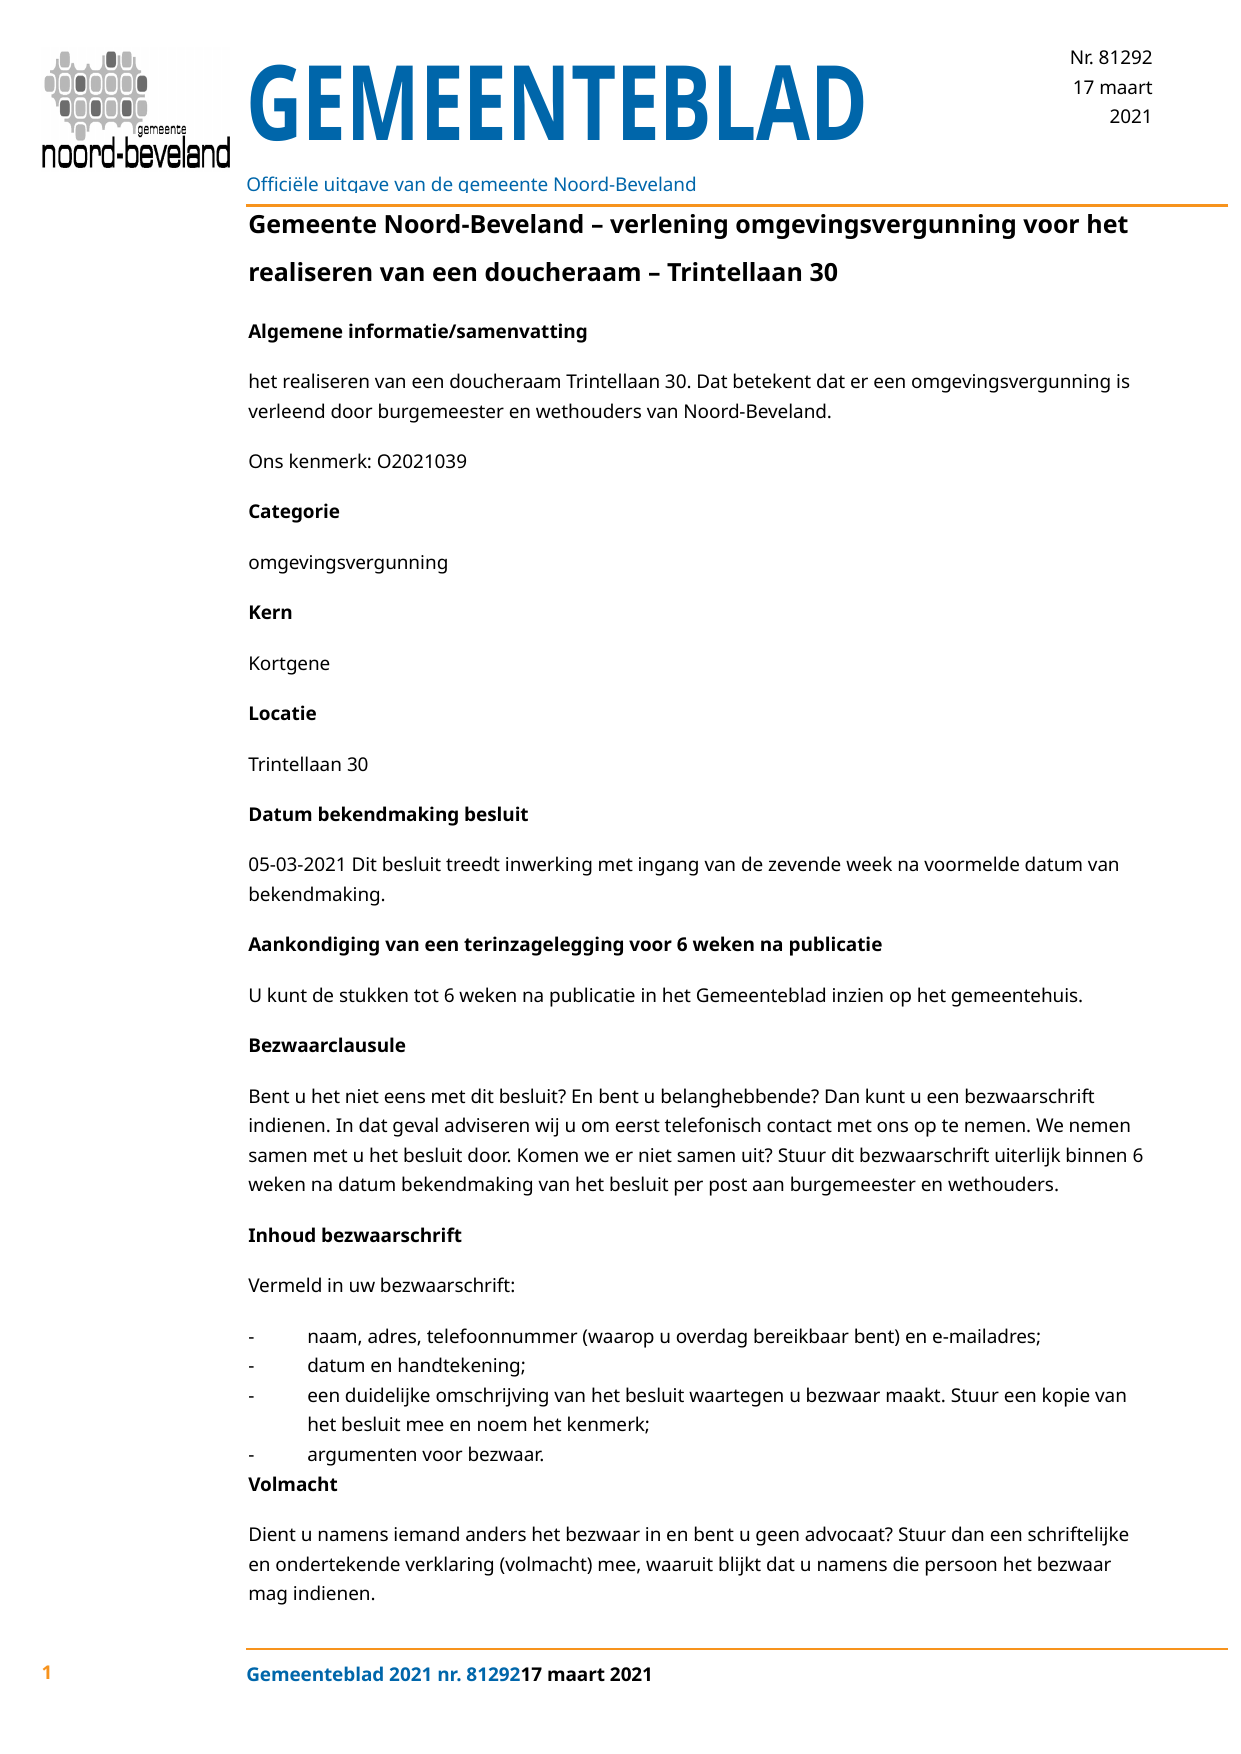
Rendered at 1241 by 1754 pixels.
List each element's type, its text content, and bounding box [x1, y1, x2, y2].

text Kern [248, 599, 1152, 625]
text Algemene informatie/samenvatting [248, 318, 1152, 344]
text omgevingsvergunning [248, 549, 1152, 575]
text het realiseren van een doucheraam Trintellaan 30. Dat betekent dat er een omgevingsvergunning is verleend door burgemeester en wethouders van Noord-Beveland. [248, 368, 1152, 424]
list argumenten voor bezwaar. [248, 1441, 1152, 1467]
text Aankondiging van een terinzagelegging voor 6 weken na publicatie [248, 932, 1152, 957]
text 05-03-2021 Dit besluit treedt inwerking met ingang van de zevende week na voormelde datum van bekendmaking. [248, 852, 1152, 907]
text Gemeente Noord-Beveland – verlening omgevingsvergunning voor het realiseren van een doucheraam – Trintellaan 30 [248, 207, 1152, 288]
text Bezwaarclausule [248, 1032, 1152, 1058]
text Dient u namens iemand anders het bezwaar in en bent u geen advocaat? Stuur dan een schriftelijke en ondertekende verklaring (volmacht) mee, waaruit blijkt dat u namens die persoon het bezwaar mag indienen. [248, 1521, 1152, 1606]
text Vermeld in uw bezwaarschrift: [248, 1272, 1152, 1298]
text Volmacht [248, 1471, 1152, 1497]
text Ons kenmerk: O2021039 [248, 448, 1152, 474]
text Inhoud bezwaarschrift [248, 1222, 1152, 1248]
list naam, adres, telefoonnummer (waarop u overdag bereikbaar bent) en e-mailadres; [248, 1323, 1152, 1349]
text Locatie [248, 700, 1152, 726]
text U kunt de stukken tot 6 weken na publicatie in het Gemeenteblad inzien op het gemeentehuis. [248, 982, 1152, 1008]
text Kortgene [248, 650, 1152, 676]
list datum en handtekening; [248, 1352, 1152, 1378]
text Categorie [248, 499, 1152, 524]
list een duidelijke omschrijving van het besluit waartegen u bezwaar maakt. Stuur een kopie van het besluit mee en noem het kenmerk; [248, 1382, 1152, 1437]
text Datum bekendmaking besluit [248, 801, 1152, 827]
text Bent u het niet eens met dit besluit? En bent u belanghebbende? Dan kunt u een bezwaarschrift indienen. In dat geval adviseren wij u om eerst telefonisch contact met ons op te nemen. We nemen samen met u het besluit door. Komen we er niet samen uit? Stuur dit bezwaarschrift uiterlijk binnen 6 weken na datum bekendmaking van het besluit per post aan burgemeester en wethouders. [248, 1083, 1152, 1197]
picture [41, 47, 231, 172]
text Trintellaan 30 [248, 751, 1152, 777]
